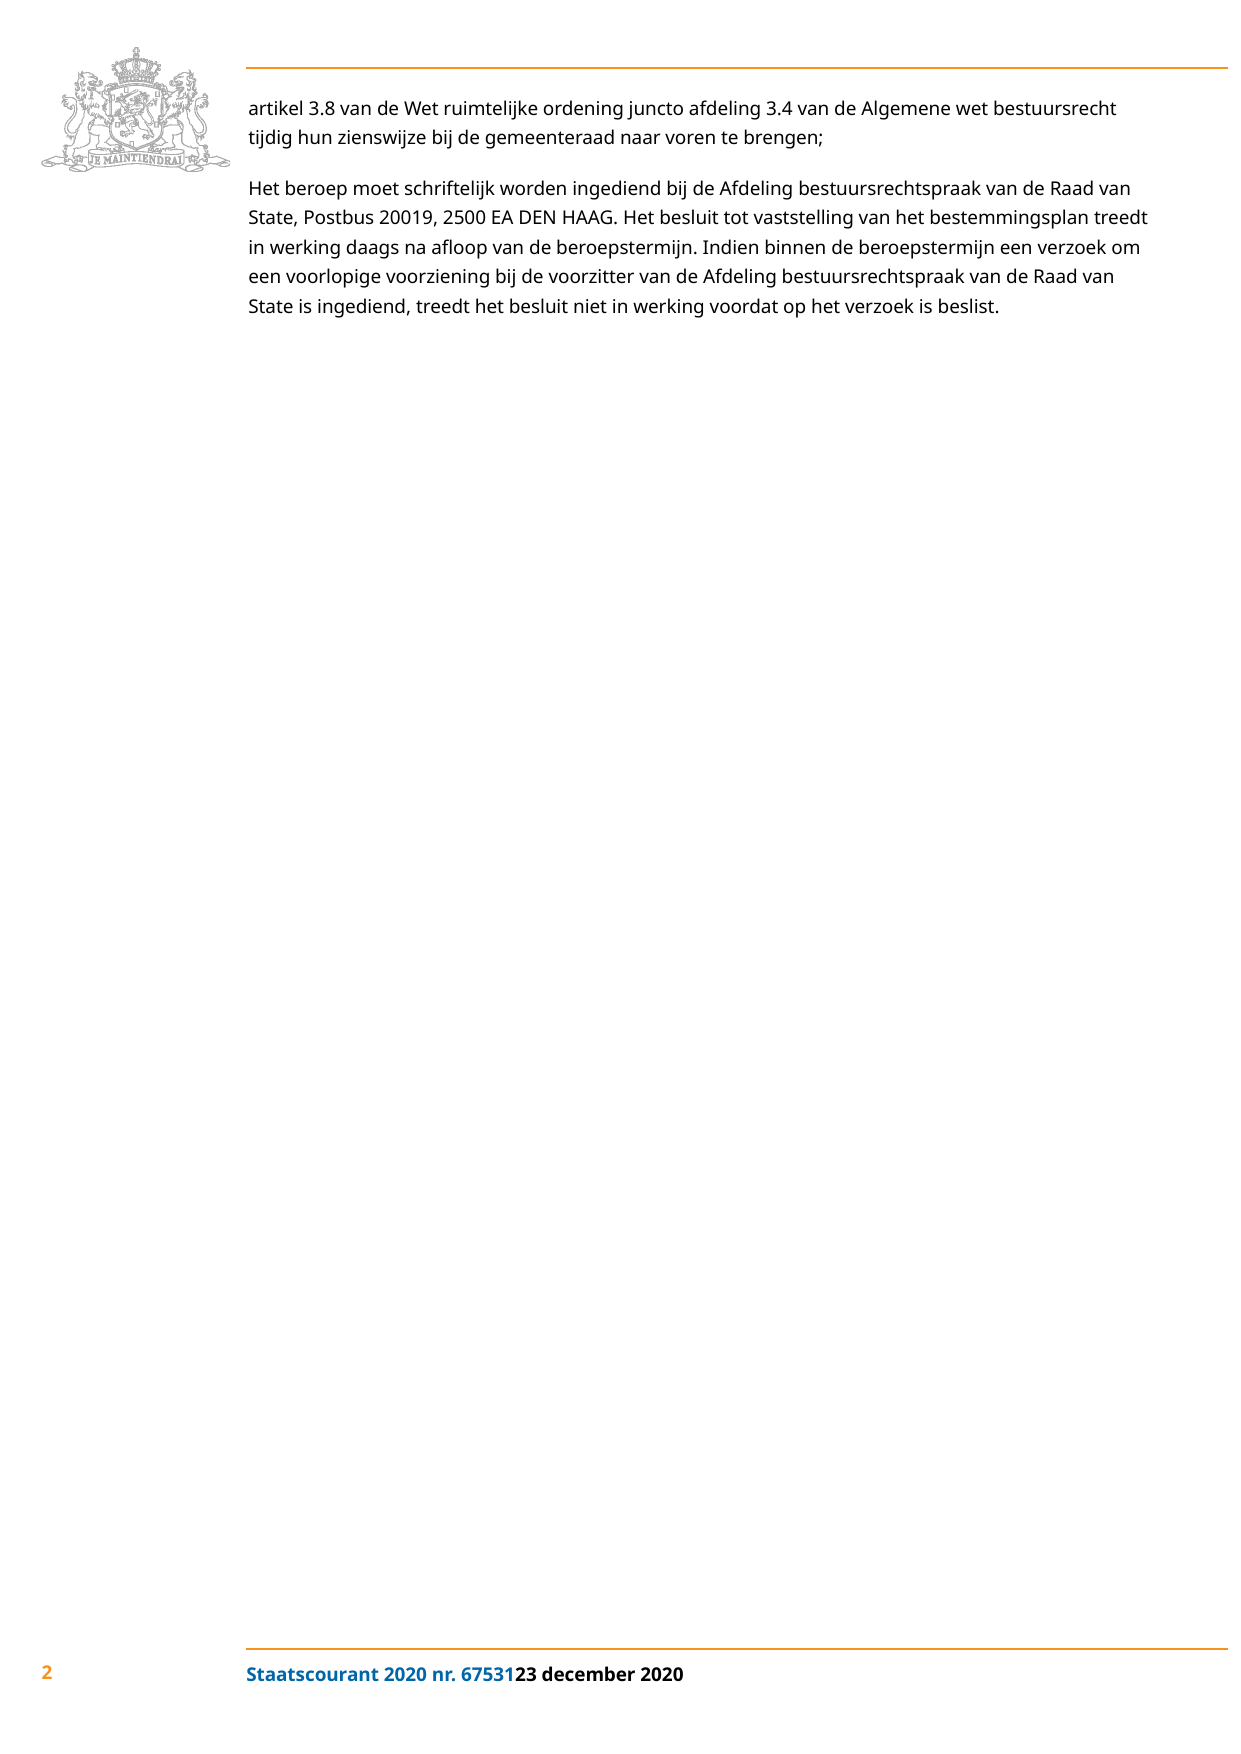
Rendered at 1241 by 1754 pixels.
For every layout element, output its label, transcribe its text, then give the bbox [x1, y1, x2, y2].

picture [41, 47, 231, 172]
text artikel 3.8 van de Wet ruimtelijke ordening juncto afdeling 3.4 van de Algemene wet bestuursrecht tijdig hun zienswijze bij de gemeenteraad naar voren te brengen; [248, 95, 1152, 150]
text Het beroep moet schriftelijk worden ingediend bij de Afdeling bestuursrechtspraak van de Raad van State, Postbus 20019, 2500 EA DEN HAAG. Het besluit tot vaststelling van het bestemmingsplan treedt in werking daags na afloop van de beroepstermijn. Indien binnen de beroepstermijn een verzoek om een voorlopige voorziening bij de voorzitter van de Afdeling bestuursrechtspraak van de Raad van State is ingediend, treedt het besluit niet in werking voordat op het verzoek is beslist. [248, 175, 1152, 319]
